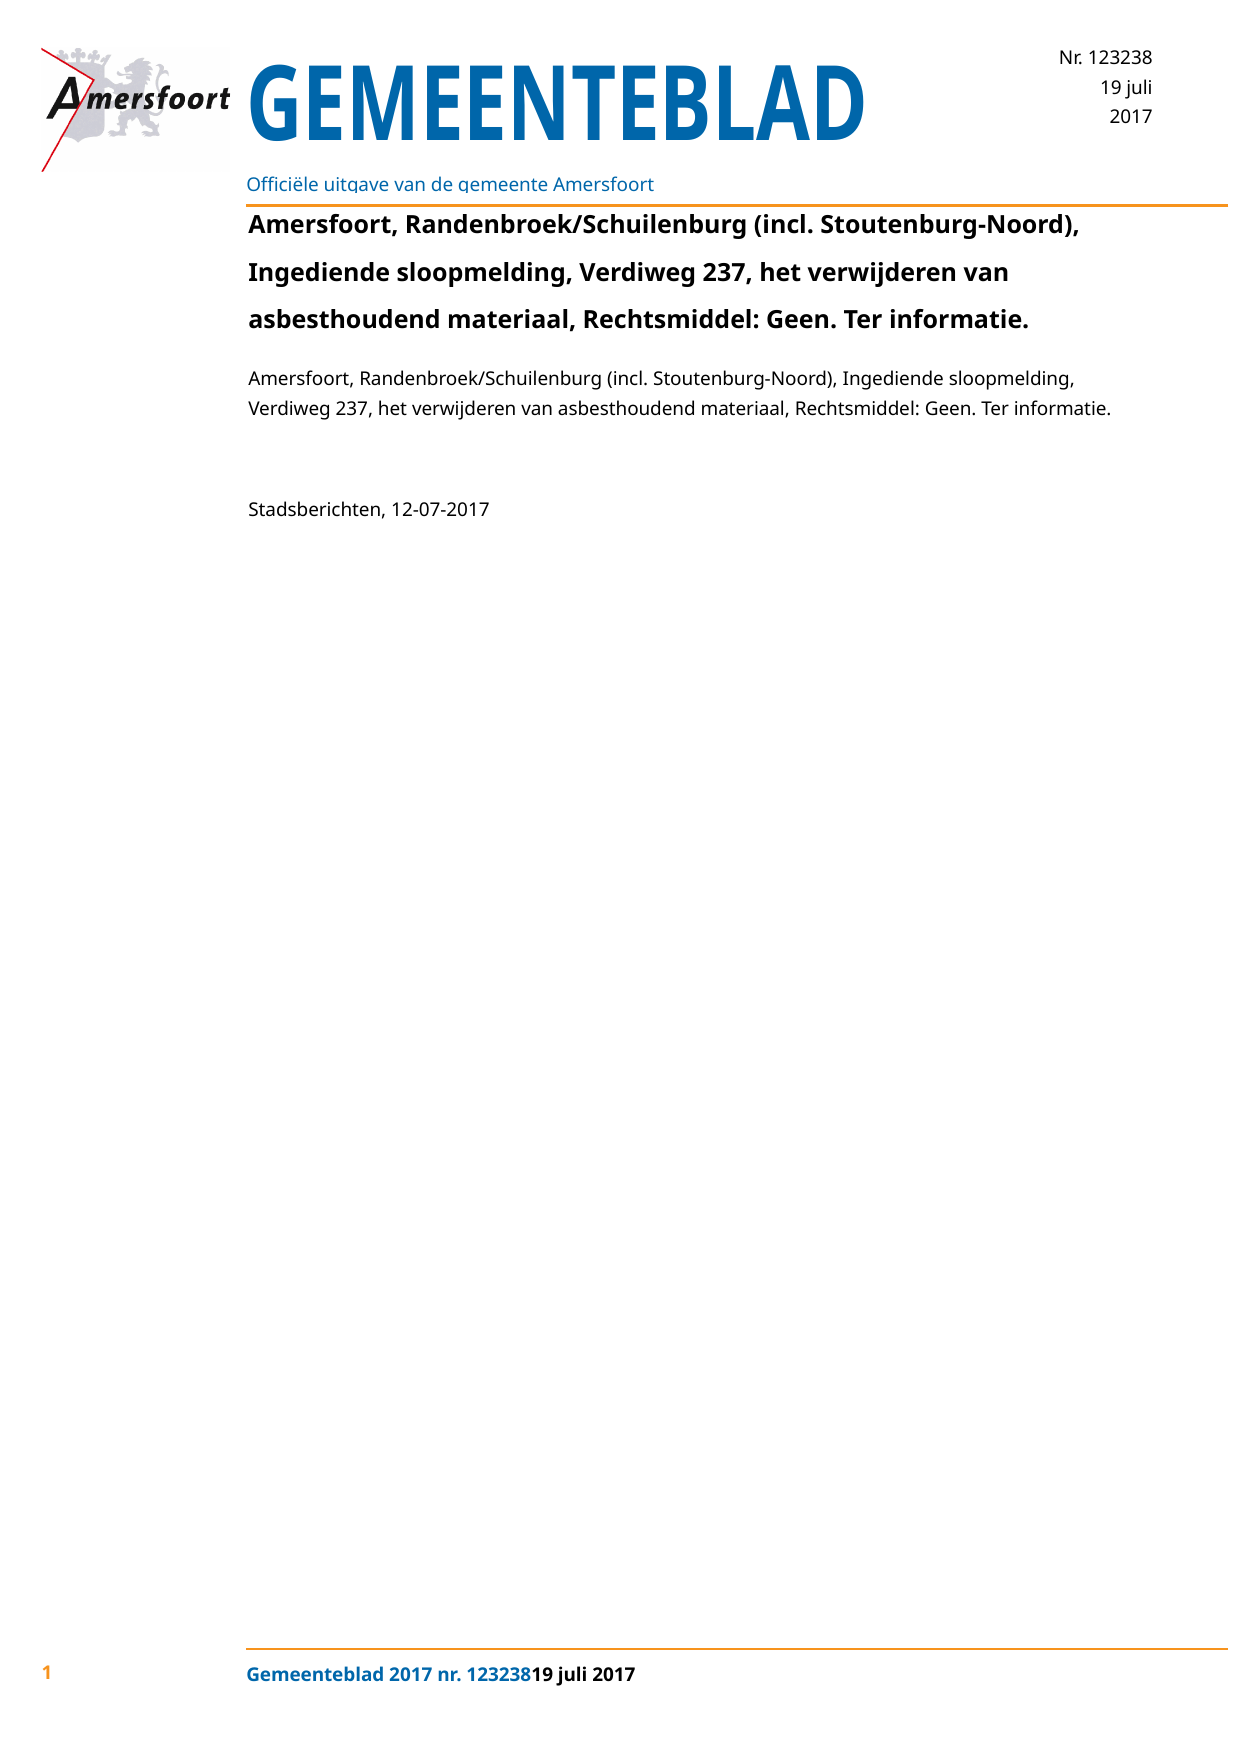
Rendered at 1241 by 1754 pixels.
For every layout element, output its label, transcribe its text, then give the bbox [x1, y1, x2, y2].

text Amersfoort, Randenbroek/Schuilenburg (incl. Stoutenburg-Noord), Ingediende sloopmelding, Verdiweg 237, het verwijderen van asbesthoudend materiaal, Rechtsmiddel: Geen. Ter informatie. [248, 207, 1152, 336]
text Amersfoort, Randenbroek/Schuilenburg (incl. Stoutenburg-Noord), Ingediende sloopmelding, Verdiweg 237, het verwijderen van asbesthoudend materiaal, Rechtsmiddel: Geen. Ter informatie. [248, 366, 1152, 421]
text Stadsberichten, 12-07-2017 [248, 496, 1152, 522]
picture [41, 47, 231, 172]
